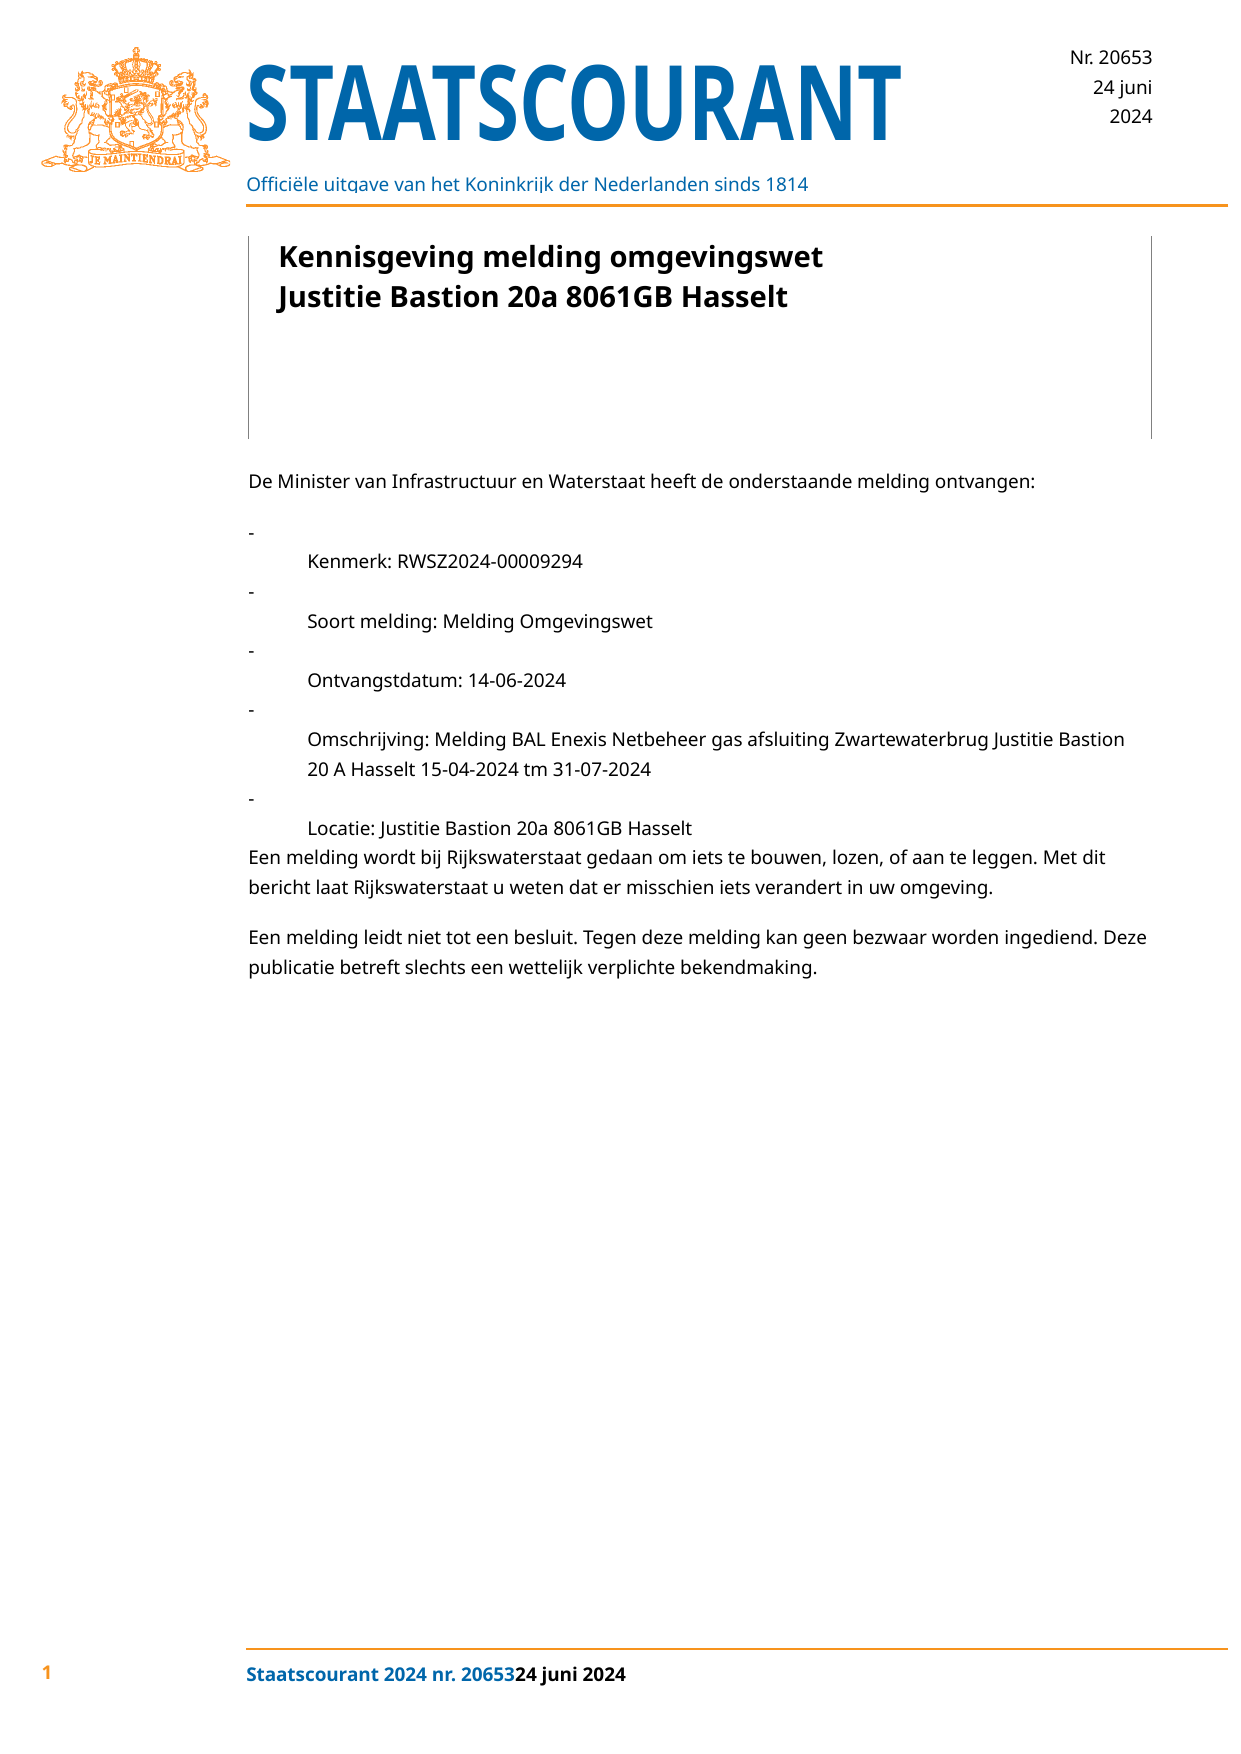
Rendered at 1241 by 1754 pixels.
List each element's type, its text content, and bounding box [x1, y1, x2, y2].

list Omschrijving: Melding BAL Enexis Netbeheer gas afsluiting Zwartewaterbrug Justitie Bastion 20 A Hasselt 15-04-2024 tm 31-07-2024 [248, 726, 1152, 781]
table_header Kennisgeving melding omgevingswet Justitie Bastion 20a 8061GB Hasselt [249, 236, 850, 439]
table_header [850, 414, 1151, 439]
table_header [1090, 236, 1151, 413]
list Ontvangstdatum: 14-06-2024 [248, 667, 1152, 693]
text Een melding wordt bij Rijkswaterstaat gedaan om iets te bouwen, lozen, of aan te leggen. Met dit bericht laat Rijkswaterstaat u weten dat er misschien iets verandert in uw omgeving. [248, 844, 1152, 900]
picture [912, 236, 1090, 414]
text De Minister van Infrastructuur en Waterstaat heeft de onderstaande melding ontvangen: [248, 469, 1152, 494]
list Locatie: Justitie Bastion 20a 8061GB Hasselt [248, 815, 1152, 841]
table_header [850, 236, 912, 413]
text Een melding leidt niet tot een besluit. Tegen deze melding kan geen bezwaar worden ingediend. Deze publicatie betreft slechts een wettelijk verplichte bekendmaking. [248, 924, 1152, 980]
list Soort melding: Melding Omgevingswet [248, 608, 1152, 633]
list Kenmerk: RWSZ2024-00009294 [248, 549, 1152, 574]
picture [41, 47, 231, 172]
